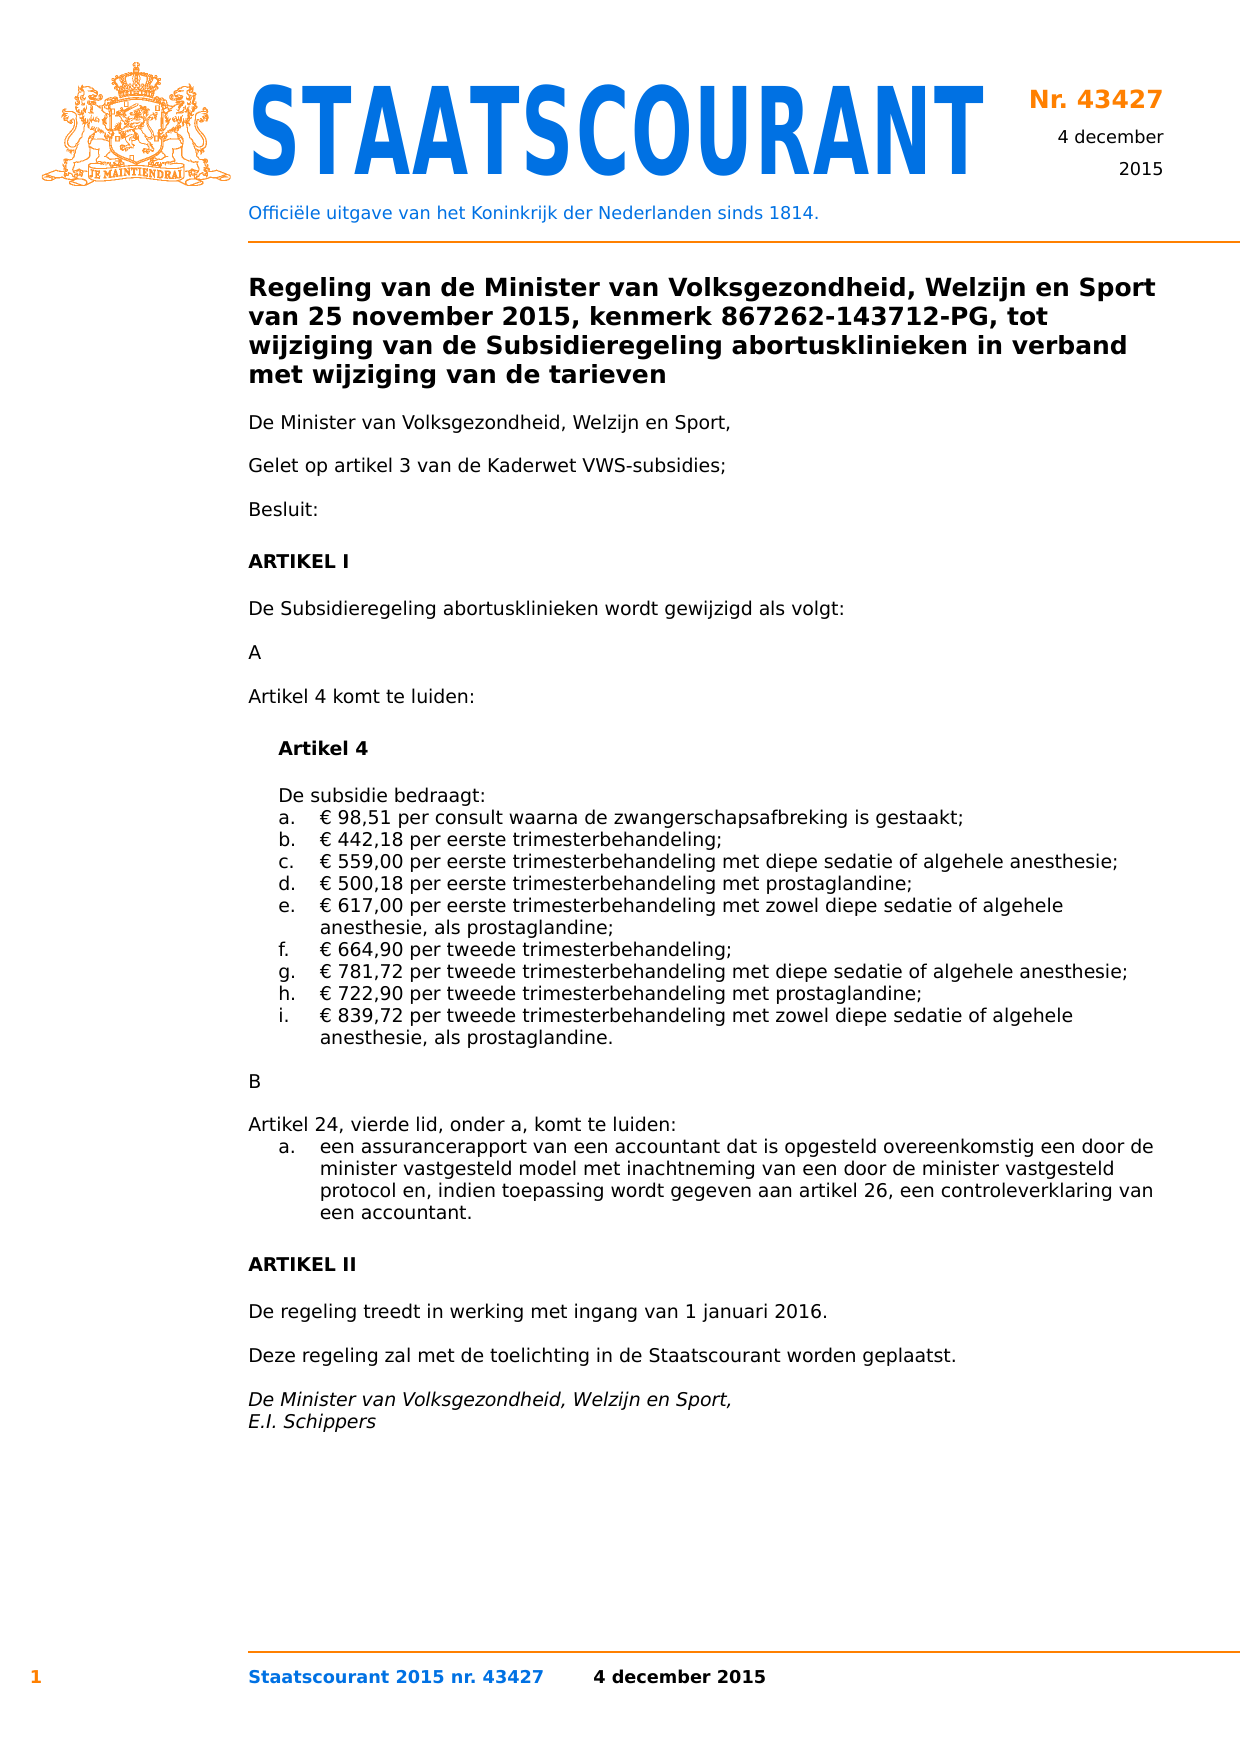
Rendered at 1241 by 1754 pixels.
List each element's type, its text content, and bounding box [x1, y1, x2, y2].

text h. € 722,90 per tweede trimesterbehandeling met prostaglandine; [278, 983, 1163, 1005]
text a. € 98,51 per consult waarna de zwangerschapsafbreking is gestaakt; [278, 807, 1163, 829]
text d. € 500,18 per eerste trimesterbehandeling met prostaglandine; [278, 873, 1163, 895]
table_cell Officiële uitgave van het Koninkrijk der Nederlanden sinds 1814. [248, 203, 1240, 241]
text Deze regeling zal met de toelichting in de Staatscourant worden geplaatst. [248, 1345, 1163, 1367]
text De Minister van Volksgezondheid, Welzijn en Sport, E.I. Schippers [248, 1389, 1163, 1433]
text Besluit: [248, 499, 1163, 521]
text De Minister van Volksgezondheid, Welzijn en Sport, [248, 412, 1163, 433]
subtitle Artikel 4 [278, 738, 1163, 760]
text b. € 442,18 per eerste trimesterbehandeling; [278, 829, 1163, 851]
subtitle Regeling van de Minister van Volksgezondheid, Welzijn en Sport van 25 november 2015, kenmerk 867262-143712-PG, tot wijziging van de Subsidieregeling abortusklinieken in verband met wijziging van de tarieven [248, 273, 1163, 390]
table_header Nr. 43427 [998, 62, 1240, 121]
text Artikel 4 komt te luiden: [248, 686, 1163, 708]
subtitle ARTIKEL I [248, 551, 1163, 573]
subtitle ARTIKEL II [248, 1254, 1163, 1276]
text c. € 559,00 per eerste trimesterbehandeling met diepe sedatie of algehele anesthesie; [278, 851, 1163, 873]
text Artikel 24, vierde lid, onder a, komt te luiden: [248, 1114, 1163, 1136]
text e. € 617,00 per eerste trimesterbehandeling met zowel diepe sedatie of algehele anesthesie, als prostaglandine; [278, 895, 1163, 939]
text f. € 664,90 per tweede trimesterbehandeling; [278, 939, 1163, 961]
table_header [25, 62, 248, 241]
text A [248, 642, 1163, 664]
text g. € 781,72 per tweede trimesterbehandeling met diepe sedatie of algehele anesthesie; [278, 961, 1163, 983]
text De regeling treedt in werking met ingang van 1 januari 2016. [248, 1301, 1163, 1323]
text Gelet op artikel 3 van de Kaderwet VWS-subsidies; [248, 455, 1163, 477]
table_header STAATSCOURANT [248, 62, 998, 203]
text i. € 839,72 per tweede trimesterbehandeling met zowel diepe sedatie of algehele anesthesie, als prostaglandine. [278, 1005, 1163, 1049]
text B [248, 1071, 1163, 1092]
text De subsidie bedraagt: [278, 785, 1163, 807]
picture [41, 62, 231, 186]
text De Subsidieregeling abortusklinieken wordt gewijzigd als volgt: [248, 598, 1163, 620]
table_cell 4 december [998, 121, 1240, 153]
text a. een assurancerapport van een accountant dat is opgesteld overeenkomstig een door de minister vastgesteld model met inachtneming van een door de minister vastgesteld protocol en, indien toepassing wordt gegeven aan artikel 26, een controleverklaring van een accountant. [278, 1136, 1163, 1224]
table_cell 2015 [998, 153, 1240, 203]
